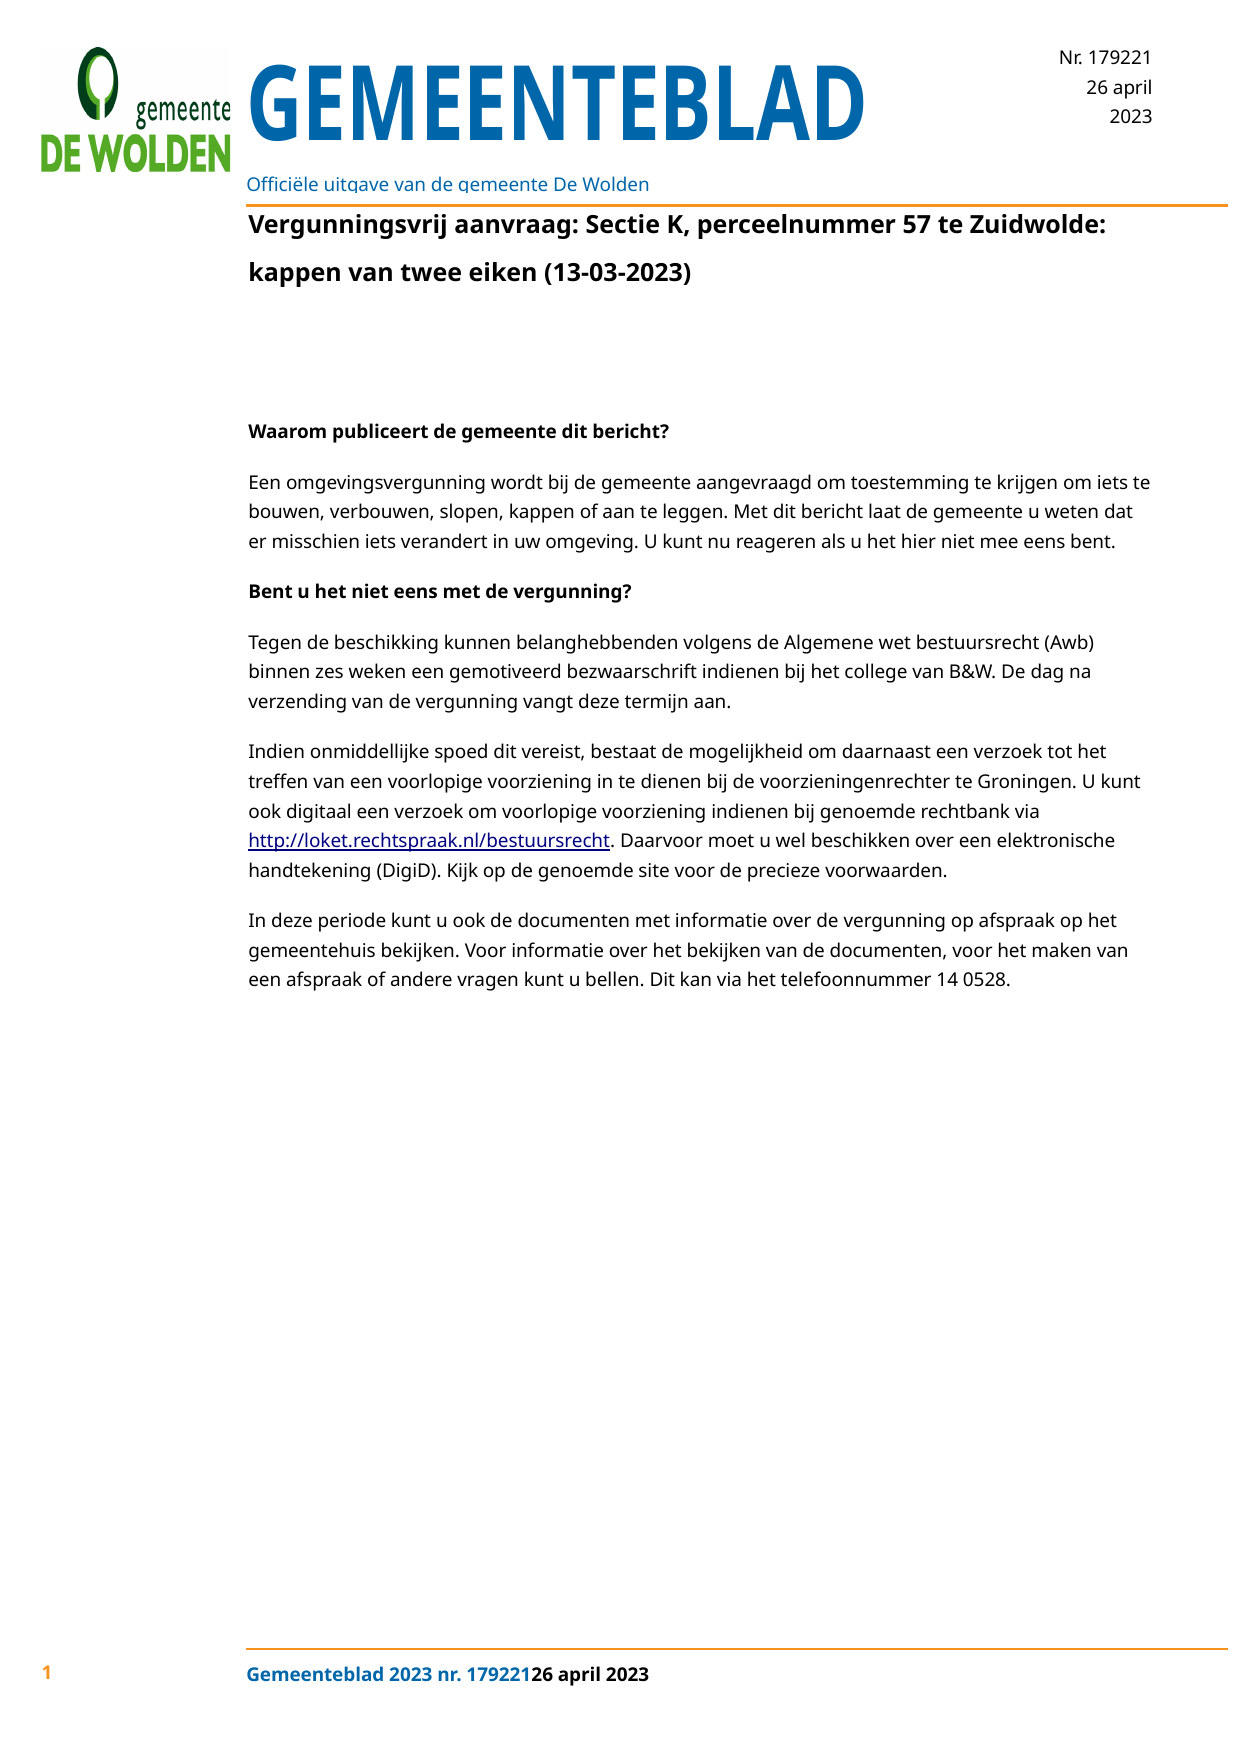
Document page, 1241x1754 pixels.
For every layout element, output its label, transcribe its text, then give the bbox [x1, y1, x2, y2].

text Vergunningsvrij aanvraag: Sectie K, perceelnummer 57 te Zuidwolde: kappen van twee eiken (13-03-2023) [248, 207, 1152, 288]
text Indien onmiddellijke spoed dit vereist, bestaat de mogelijkheid om daarnaast een verzoek tot het treffen van een voorlopige voorziening in te dienen bij de voorzieningenrechter te Groningen. U kunt ook digitaal een verzoek om voorlopige voorziening indienen bij genoemde rechtbank via http://loket.rechtspraak.nl/bestuursrecht. Daarvoor moet u wel beschikken over een elektronische handtekening (DigiD). Kijk op de genoemde site voor de precieze voorwaarden. [248, 739, 1152, 883]
picture [41, 47, 231, 172]
text In deze periode kunt u ook de documenten met informatie over de vergunning op afspraak op het gemeentehuis bekijken. Voor informatie over het bekijken van de documenten, voor het maken van een afspraak of andere vragen kunt u bellen. Dit kan via het telefoonnummer 14 0528. [248, 907, 1152, 992]
text Bent u het niet eens met de vergunning? [248, 579, 1152, 604]
text Waarom publiceert de gemeente dit bericht? [248, 419, 1152, 444]
text Een omgevingsvergunning wordt bij de gemeente aangevraagd om toestemming te krijgen om iets te bouwen, verbouwen, slopen, kappen of aan te leggen. Met dit bericht laat de gemeente u weten dat er misschien iets verandert in uw omgeving. U kunt nu reageren als u het hier niet mee eens bent. [248, 469, 1152, 554]
text Tegen de beschikking kunnen belanghebbenden volgens de Algemene wet bestuursrecht (Awb) binnen zes weken een gemotiveerd bezwaarschrift indienen bij het college van B&W. De dag na verzending van de vergunning vangt deze termijn aan. [248, 629, 1152, 714]
